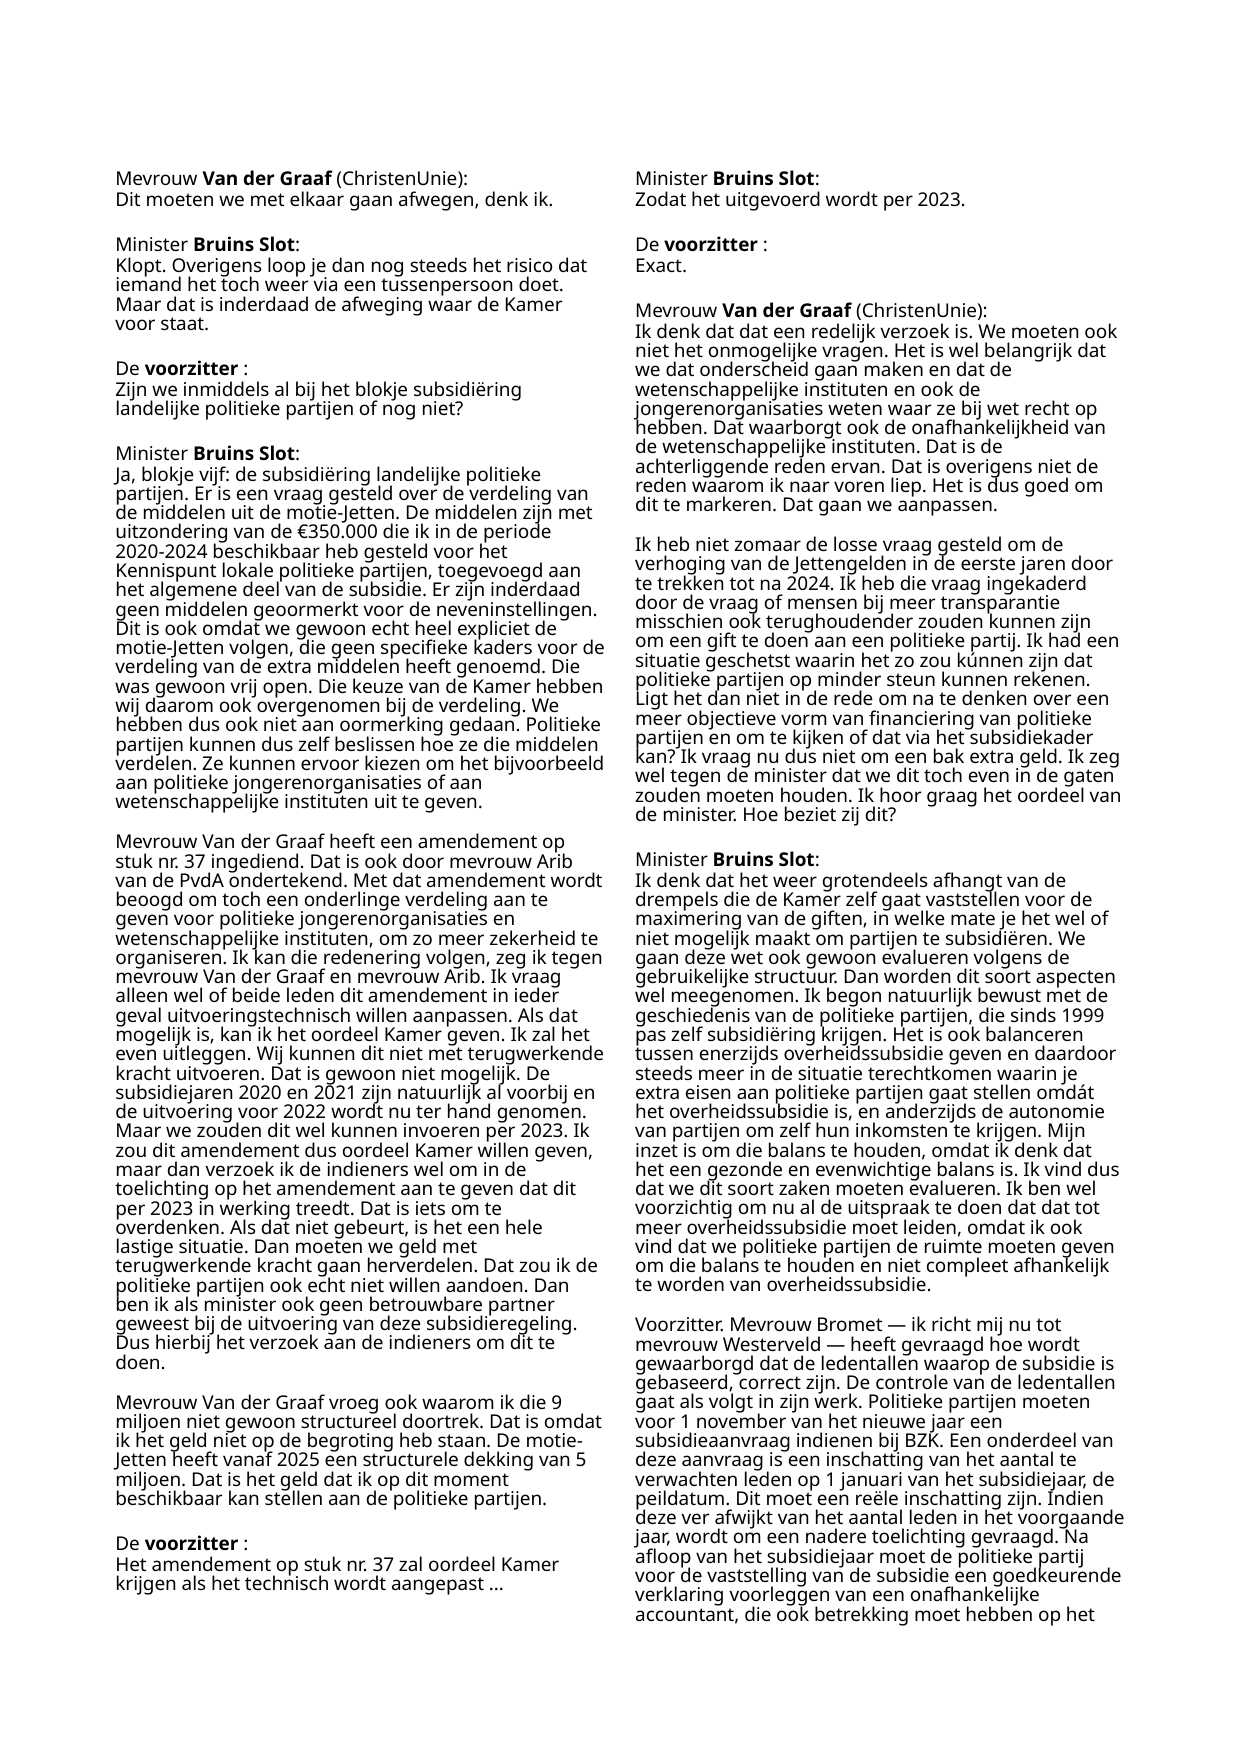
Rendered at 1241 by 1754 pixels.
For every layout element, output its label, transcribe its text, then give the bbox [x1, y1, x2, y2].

text Voorzitter. Mevrouw Bromet — ik richt mij nu tot mevrouw Westerveld — heeft gevraagd hoe wordt gewaarborgd dat de ledentallen waarop de subsidie is gebaseerd, correct zijn. De controle van de ledentallen gaat als volgt in zijn werk. Politieke partijen moeten voor 1 november van het nieuwe jaar een subsidieaanvraag indienen bij BZK. Een onderdeel van deze aanvraag is een inschatting van het aantal te verwachten leden op 1 januari van het subsidiejaar, de peildatum. Dit moet een reële inschatting zijn. Indien deze ver afwijkt van het aantal leden in het voorgaande jaar, wordt om een nadere toelichting gevraagd. Na afloop van het subsidiejaar moet de politieke partij voor de vaststelling van de subsidie een goedkeurende verklaring voorleggen van een onafhankelijke accountant, die ook betrekking moet hebben op het [635, 1316, 1125, 1625]
text Dit moeten we met elkaar gaan afwegen, denk ik. [115, 191, 605, 210]
text Mevrouw Van der Graaf (ChristenUnie): [635, 297, 1125, 323]
text Ja, blokje vijf: de subsidiëring landelijke politieke partijen. Er is een vraag gesteld over de verdeling van de middelen uit de motie-Jetten. De middelen zijn met uitzondering van de €350.000 die ik in de periode 2020-2024 beschikbaar heb gesteld voor het Kennispunt lokale politieke partijen, toegevoegd aan het algemene deel van de subsidie. Er zijn inderdaad geen middelen geoormerkt voor de neveninstellingen. Dit is ook omdat we gewoon echt heel expliciet de motie-Jetten volgen, die geen specifieke kaders voor de verdeling van de extra middelen heeft genoemd. Die was gewoon vrij open. Die keuze van de Kamer hebben wij daarom ook overgenomen bij de verdeling. We hebben dus ook niet aan oormerking gedaan. Politieke partijen kunnen dus zelf beslissen hoe ze die middelen verdelen. Ze kunnen ervoor kiezen om het bijvoorbeeld aan politieke jongerenorganisaties of aan wetenschappelijke instituten uit te geven. [115, 466, 605, 813]
text Klopt. Overigens loop je dan nog steeds het risico dat iemand het toch weer via een tussenpersoon doet. Maar dat is inderdaad de afweging waar de Kamer voor staat. [115, 257, 605, 334]
text Zodat het uitgevoerd wordt per 2023. [635, 191, 1125, 210]
text Zijn we inmiddels al bij het blokje subsidiëring landelijke politieke partijen of nog niet? [115, 381, 605, 419]
text Mevrouw Van der Graaf heeft een amendement op stuk nr. 37 ingediend. Dat is ook door mevrouw Arib van de PvdA ondertekend. Met dat amendement wordt beoogd om toch een onderlinge verdeling aan te geven voor politieke jongerenorganisaties en wetenschappelijke instituten, om zo meer zekerheid te organiseren. Ik kan die redenering volgen, zeg ik tegen mevrouw Van der Graaf en mevrouw Arib. Ik vraag alleen wel of beide leden dit amendement in ieder geval uitvoeringstechnisch willen aanpassen. Als dat mogelijk is, kan ik het oordeel Kamer geven. Ik zal het even uitleggen. Wij kunnen dit niet met terugwerkende kracht uitvoeren. Dat is gewoon niet mogelijk. De subsidiejaren 2020 en 2021 zijn natuurlijk al voorbij en de uitvoering voor 2022 wordt nu ter hand genomen. Maar we zouden dit wel kunnen invoeren per 2023. Ik zou dit amendement dus oordeel Kamer willen geven, maar dan verzoek ik de indieners wel om in de toelichting op het amendement aan te geven dat dit per 2023 in werking treedt. Dat is iets om te overdenken. Als dat niet gebeurt, is het een hele lastige situatie. Dan moeten we geld met terugwerkende kracht gaan herverdelen. Dat zou ik de politieke partijen ook echt niet willen aandoen. Dan ben ik als minister ook geen betrouwbare partner geweest bij de uitvoering van deze subsidieregeling. Dus hierbij het verzoek aan de indieners om dit te doen. [115, 833, 605, 1373]
text Het amendement op stuk nr. 37 zal oordeel Kamer krijgen als het technisch wordt aangepast … [115, 1556, 605, 1594]
text Minister Bruins Slot: [115, 440, 605, 466]
text Ik heb niet zomaar de losse vraag gesteld om de verhoging van de Jettengelden in de eerste jaren door te trekken tot na 2024. Ik heb die vraag ingekaderd door de vraag of mensen bij meer transparantie misschien ook terughoudender zouden kunnen zijn om een gift te doen aan een politieke partij. Ik had een situatie geschetst waarin het zo zou kúnnen zijn dat politieke partijen op minder steun kunnen rekenen. Ligt het dan niet in de rede om na te denken over een meer objectieve vorm van financiering van politieke partijen en om te kijken of dat via het subsidiekader kan? Ik vraag nu dus niet om een bak extra geld. Ik zeg wel tegen de minister dat we dit toch even in de gaten zouden moeten houden. Ik hoor graag het oordeel van de minister. Hoe beziet zij dit? [635, 536, 1125, 825]
text Minister Bruins Slot: [635, 165, 1125, 191]
text Ik denk dat het weer grotendeels afhangt van de drempels die de Kamer zelf gaat vaststellen voor de maximering van de giften, in welke mate je het wel of niet mogelijk maakt om partijen te subsidiëren. We gaan deze wet ook gewoon evalueren volgens de gebruikelijke structuur. Dan worden dit soort aspecten wel meegenomen. Ik begon natuurlijk bewust met de geschiedenis van de politieke partijen, die sinds 1999 pas zelf subsidiëring krijgen. Het is ook balanceren tussen enerzijds overheidssubsidie geven en daardoor steeds meer in de situatie terechtkomen waarin je extra eisen aan politieke partijen gaat stellen omdát het overheidssubsidie is, en anderzijds de autonomie van partijen om zelf hun inkomsten te krijgen. Mijn inzet is om die balans te houden, omdat ik denk dat het een gezonde en evenwichtige balans is. Ik vind dus dat we dit soort zaken moeten evalueren. Ik ben wel voorzichtig om nu al de uitspraak te doen dat dat tot meer overheidssubsidie moet leiden, omdat ik ook vind dat we politieke partijen de ruimte moeten geven om die balans te houden en niet compleet afhankelijk te worden van overheidssubsidie. [635, 872, 1125, 1296]
text De voorzitter : [115, 355, 605, 381]
text Minister Bruins Slot: [635, 846, 1125, 872]
text Minister Bruins Slot: [115, 231, 605, 257]
text De voorzitter : [635, 231, 1125, 257]
text De voorzitter : [115, 1530, 605, 1556]
text Mevrouw Van der Graaf vroeg ook waarom ik die 9 miljoen niet gewoon structureel doortrek. Dat is omdat ik het geld niet op de begroting heb staan. De motie-Jetten heeft vanaf 2025 een structurele dekking van 5 miljoen. Dat is het geld dat ik op dit moment beschikbaar kan stellen aan de politieke partijen. [115, 1394, 605, 1509]
text Mevrouw Van der Graaf (ChristenUnie): [115, 165, 605, 191]
text Ik denk dat dat een redelijk verzoek is. We moeten ook niet het onmogelijke vragen. Het is wel belangrijk dat we dat onderscheid gaan maken en dat de wetenschappelijke instituten en ook de jongerenorganisaties weten waar ze bij wet recht op hebben. Dat waarborgt ook de onafhankelijkheid van de wetenschappelijke instituten. Dat is de achterliggende reden ervan. Dat is overigens niet de reden waarom ik naar voren liep. Het is dus goed om dit te markeren. Dat gaan we aanpassen. [635, 323, 1125, 515]
text Exact. [635, 257, 1125, 276]
